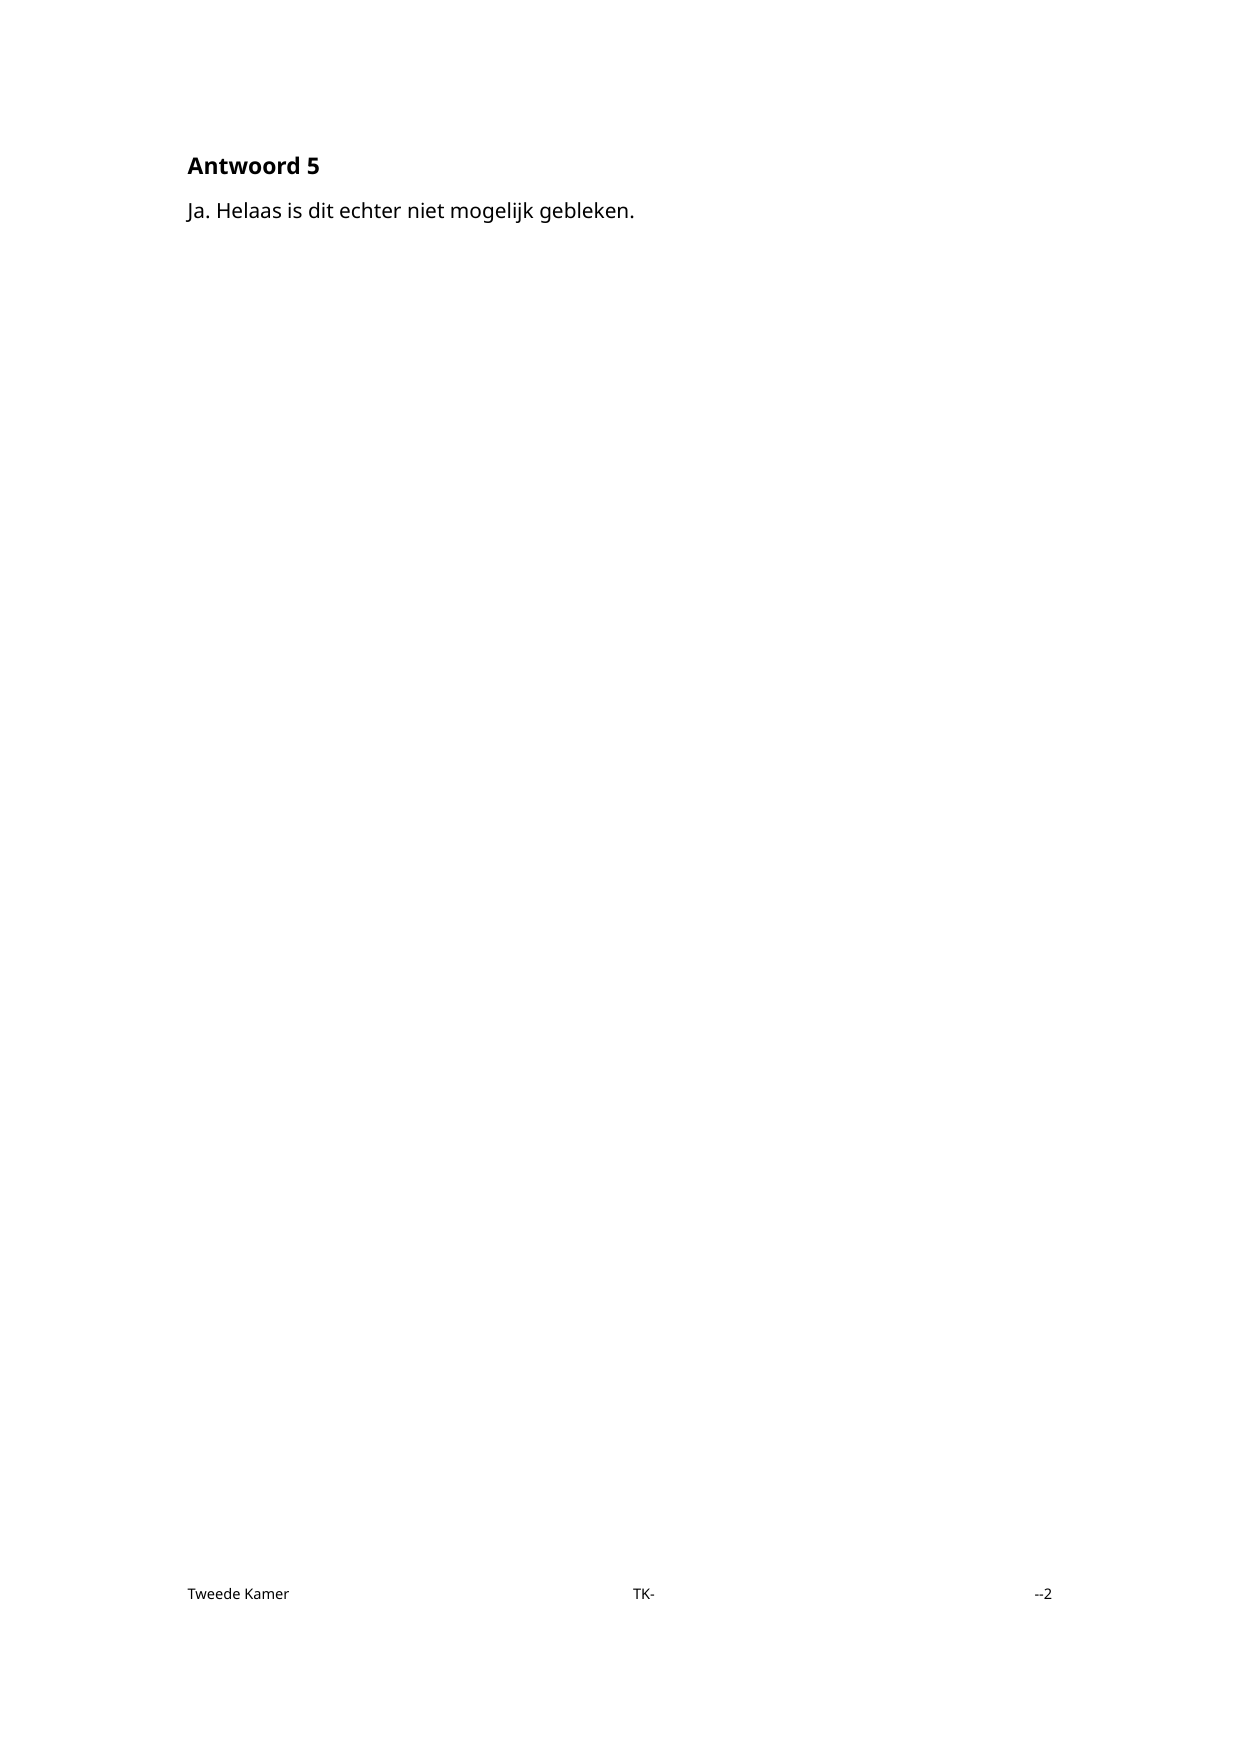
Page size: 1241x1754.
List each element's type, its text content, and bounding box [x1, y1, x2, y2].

text Ja. Helaas is dit echter niet mogelijk gebleken. [187, 196, 1053, 225]
subtitle Antwoord 5 [187, 150, 1053, 181]
